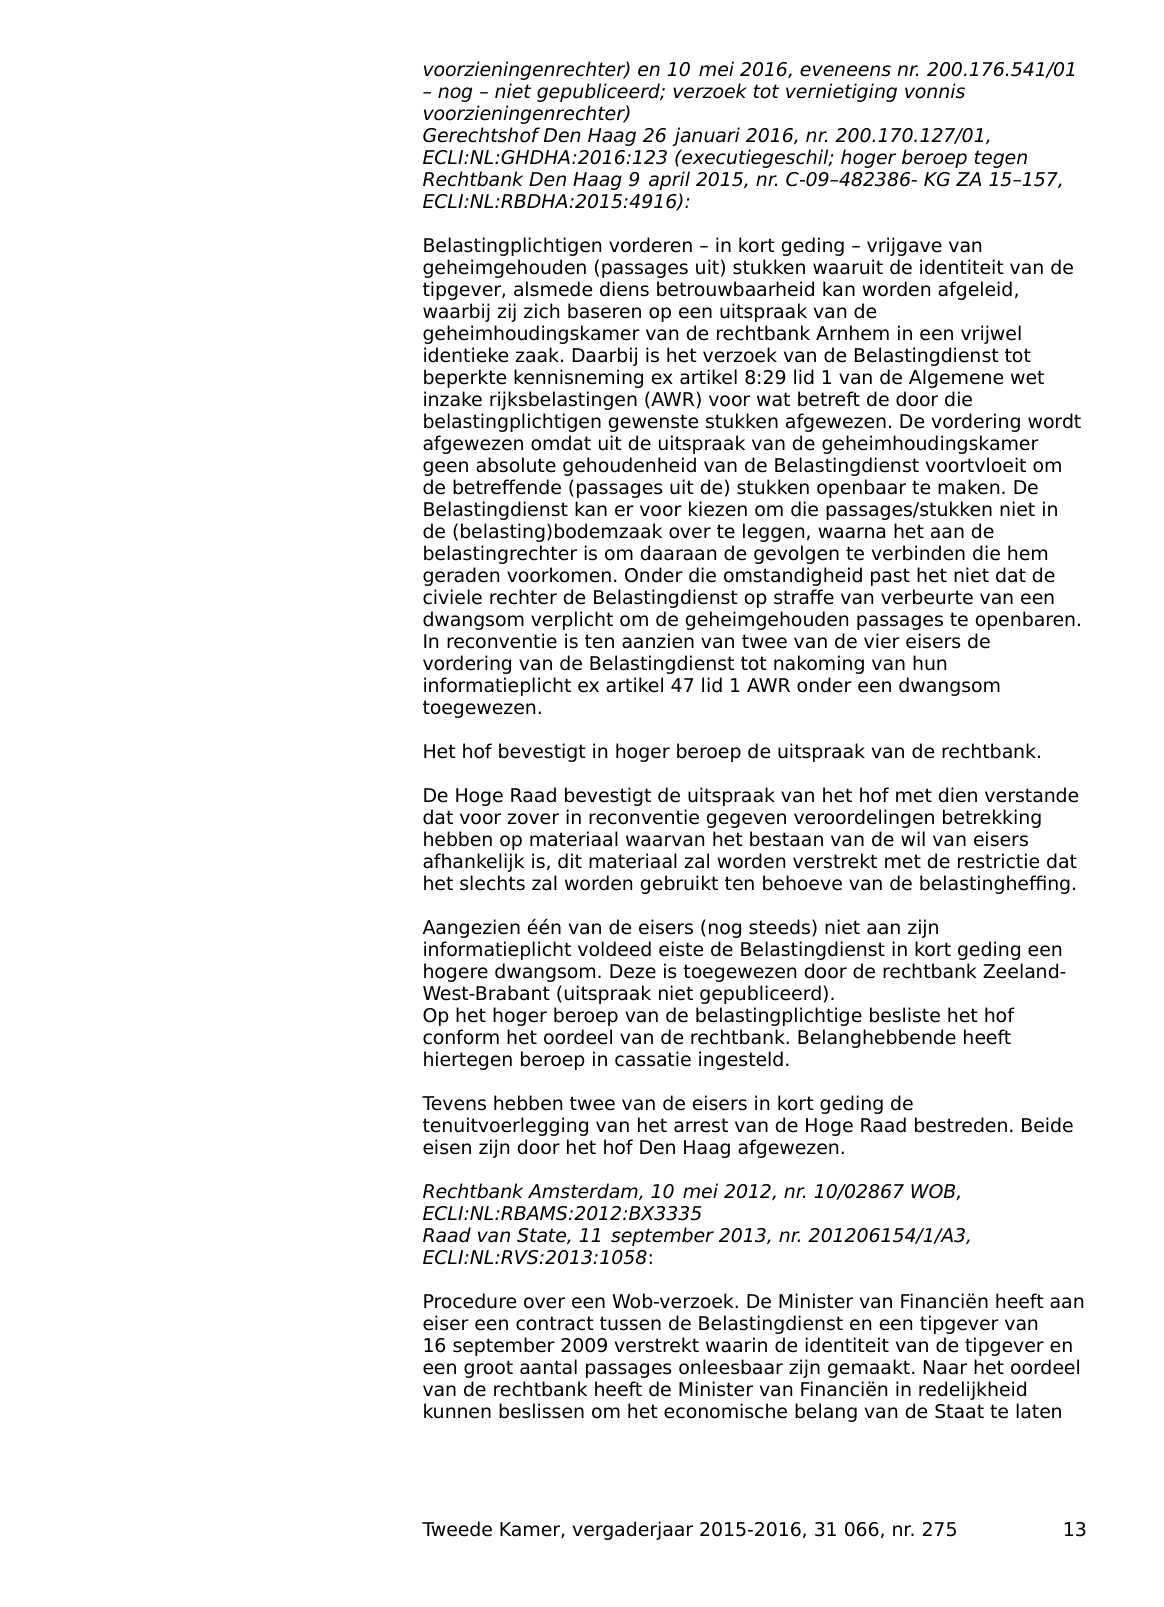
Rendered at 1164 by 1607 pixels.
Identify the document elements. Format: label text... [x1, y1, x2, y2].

text Procedure over een Wob-verzoek. De Minister van Financiën heeft aan eiser een contract tussen de Belastingdienst en een tipgever van 16 september 2009 verstrekt waarin de identiteit van de tipgever en een groot aantal passages onleesbaar zijn gemaakt. Naar het oordeel van de rechtbank heeft de Minister van Financiën in redelijkheid kunnen beslissen om het economische belang van de Staat te laten [422, 1291, 1087, 1423]
text Gerechtshof Den Haag 26 januari 2016, nr. 200.170.127/01, ECLI:NL:GHDHA:2016:123 (executiegeschil; hoger beroep tegen Rechtbank Den Haag 9 april 2015, nr. C-09–482386- KG ZA 15–157, ECLI:NL:RBDHA:2015:4916): [422, 125, 1087, 213]
text De Hoge Raad bevestigt de uitspraak van het hof met dien verstande dat voor zover in reconventie gegeven veroordelingen betrekking hebben op materiaal waarvan het bestaan van de wil van eisers afhankelijk is, dit materiaal zal worden verstrekt met de restrictie dat het slechts zal worden gebruikt ten behoeve van de belastingheffing. [422, 785, 1087, 895]
text Rechtbank Amsterdam, 10 mei 2012, nr. 10/02867 WOB, ECLI:NL:RBAMS:2012:BX3335 [422, 1181, 1087, 1225]
text Tevens hebben twee van de eisers in kort geding de tenuitvoerlegging van het arrest van de Hoge Raad bestreden. Beide eisen zijn door het hof Den Haag afgewezen. [422, 1093, 1087, 1159]
text Raad van State, 11 september 2013, nr. 201206154/1/A3, ECLI:NL:RVS:2013:1058: [422, 1225, 1087, 1269]
text Het hof bevestigt in hoger beroep de uitspraak van de rechtbank. [422, 741, 1087, 763]
text voorzieningenrechter) en 10 mei 2016, eveneens nr. 200.176.541/01 – nog – niet gepubliceerd; verzoek tot vernietiging vonnis voorzieningenrechter) [422, 59, 1087, 125]
text Aangezien één van de eisers (nog steeds) niet aan zijn informatieplicht voldeed eiste de Belastingdienst in kort geding een hogere dwangsom. Deze is toegewezen door de rechtbank Zeeland-West-Brabant (uitspraak niet gepubliceerd). [422, 917, 1087, 1005]
text Op het hoger beroep van de belastingplichtige besliste het hof conform het oordeel van de rechtbank. Belanghebbende heeft hiertegen beroep in cassatie ingesteld. [422, 1005, 1087, 1071]
text Belastingplichtigen vorderen – in kort geding – vrijgave van geheimgehouden (passages uit) stukken waaruit de identiteit van de tipgever, alsmede diens betrouwbaarheid kan worden afgeleid, waarbij zij zich baseren op een uitspraak van de geheimhoudingskamer van de rechtbank Arnhem in een vrijwel identieke zaak. Daarbij is het verzoek van de Belastingdienst tot beperkte kennisneming ex artikel 8:29 lid 1 van de Algemene wet inzake rijksbelastingen (AWR) voor wat betreft de door die belastingplichtigen gewenste stukken afgewezen. De vordering wordt afgewezen omdat uit de uitspraak van de geheimhoudingskamer geen absolute gehoudenheid van de Belastingdienst voortvloeit om de betreffende (passages uit de) stukken openbaar te maken. De Belastingdienst kan er voor kiezen om die passages/stukken niet in de (belasting)bodemzaak over te leggen, waarna het aan de belastingrechter is om daaraan de gevolgen te verbinden die hem geraden voorkomen. Onder die omstandigheid past het niet dat de civiele rechter de Belastingdienst op straffe van verbeurte van een dwangsom verplicht om de geheimgehouden passages te openbaren. In reconventie is ten aanzien van twee van de vier eisers de vordering van de Belastingdienst tot nakoming van hun informatieplicht ex artikel 47 lid 1 AWR onder een dwangsom toegewezen. [422, 235, 1087, 719]
